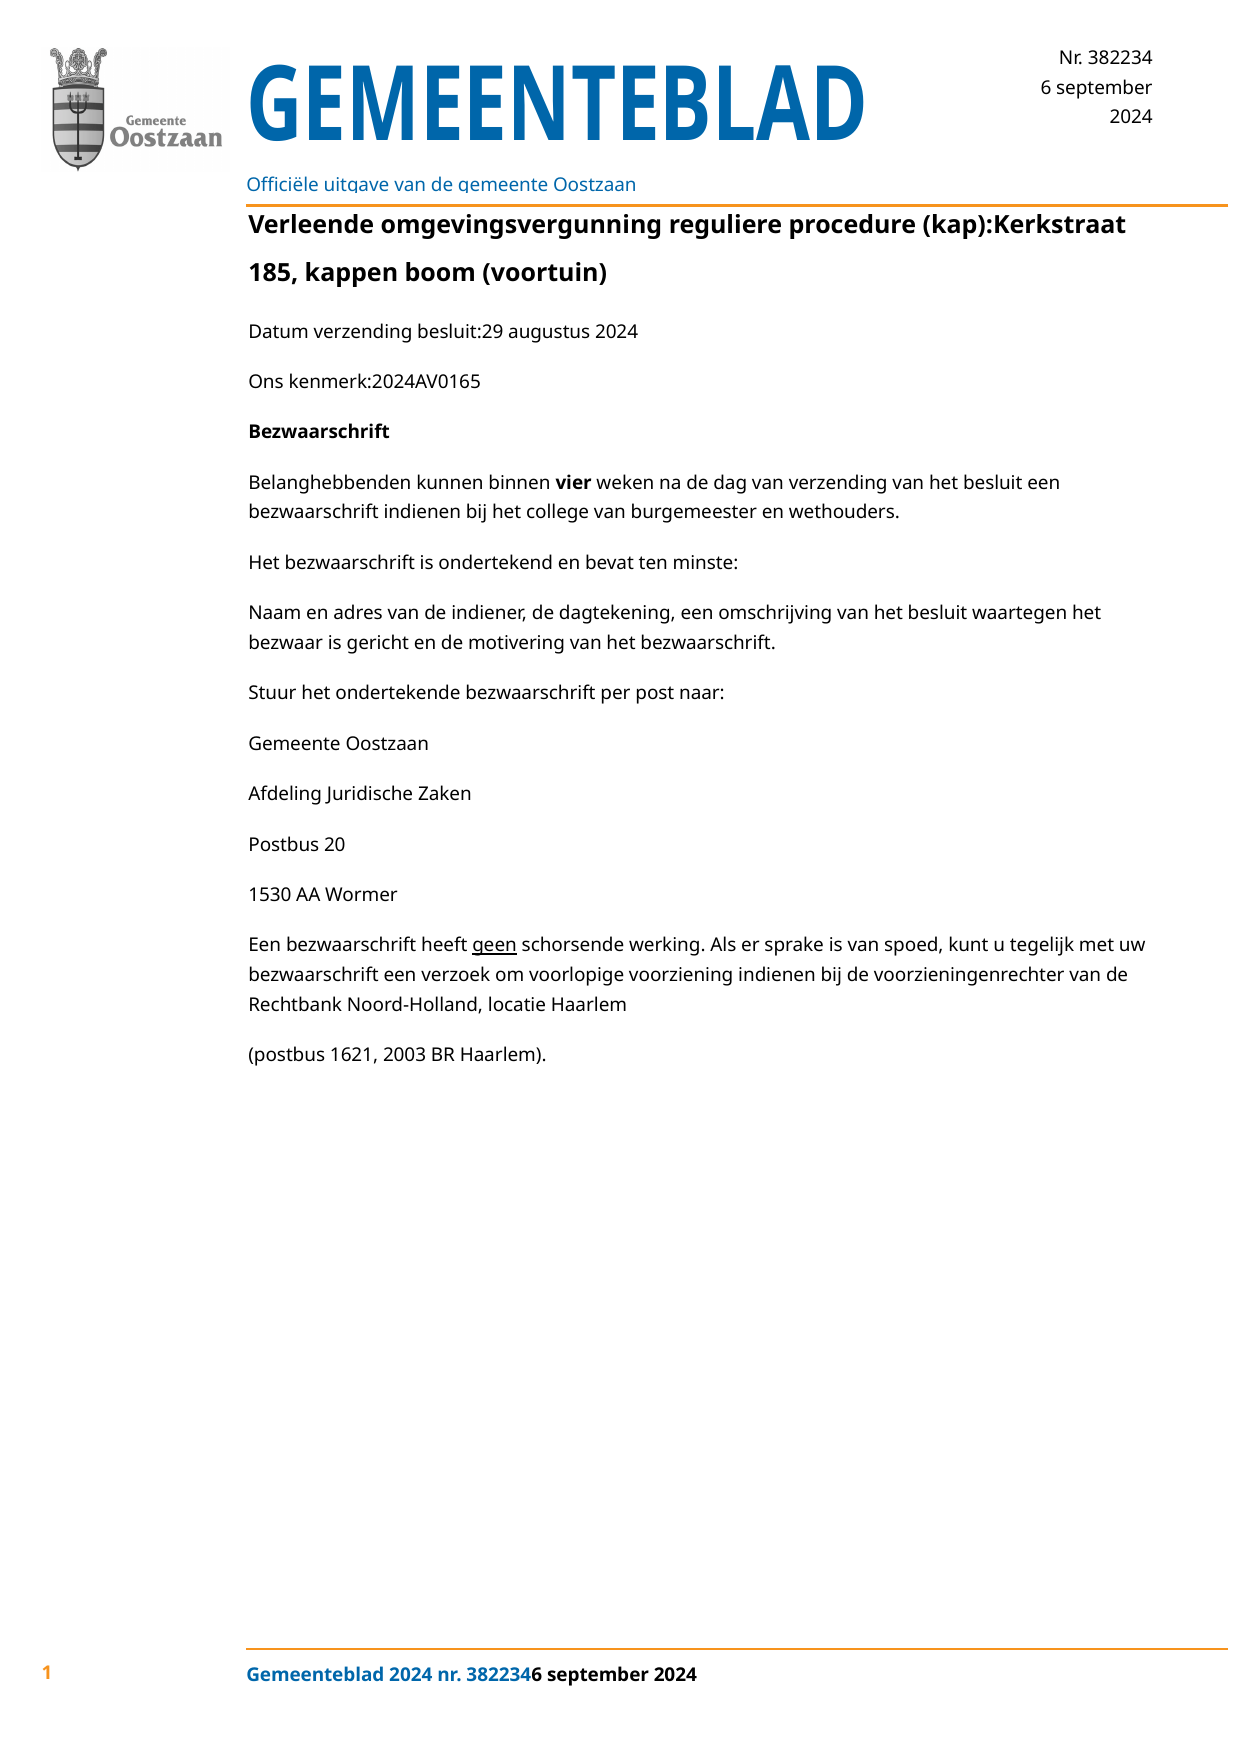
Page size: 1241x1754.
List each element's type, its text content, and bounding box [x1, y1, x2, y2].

text Naam en adres van de indiener, de dagtekening, een omschrijving van het besluit waartegen het bezwaar is gericht en de motivering van het bezwaarschrift. [248, 599, 1152, 655]
picture [41, 47, 231, 172]
text Stuur het ondertekende bezwaarschrift per post naar: [248, 679, 1152, 705]
text Postbus 20 [248, 831, 1152, 857]
text Een bezwaarschrift heeft geen schorsende werking. Als er sprake is van spoed, kunt u tegelijk met uw bezwaarschrift een verzoek om voorlopige voorziening indienen bij de voorzieningenrechter van de Rechtbank Noord-Holland, locatie Haarlem [248, 932, 1152, 1017]
text (postbus 1621, 2003 BR Haarlem). [248, 1041, 1152, 1067]
text Verleende omgevingsvergunning reguliere procedure (kap):Kerkstraat 185, kappen boom (voortuin) [248, 207, 1152, 288]
text Het bezwaarschrift is ondertekend en bevat ten minste: [248, 549, 1152, 575]
text Afdeling Juridische Zaken [248, 780, 1152, 806]
text Datum verzending besluit:29 augustus 2024 [248, 318, 1152, 344]
text Ons kenmerk:2024AV0165 [248, 368, 1152, 394]
text 1530 AA Wormer [248, 881, 1152, 907]
text Gemeente Oostzaan [248, 730, 1152, 756]
text Bezwaarschrift [248, 419, 1152, 444]
text Belanghebbenden kunnen binnen vier weken na de dag van verzending van het besluit een bezwaarschrift indienen bij het college van burgemeester en wethouders. [248, 469, 1152, 524]
